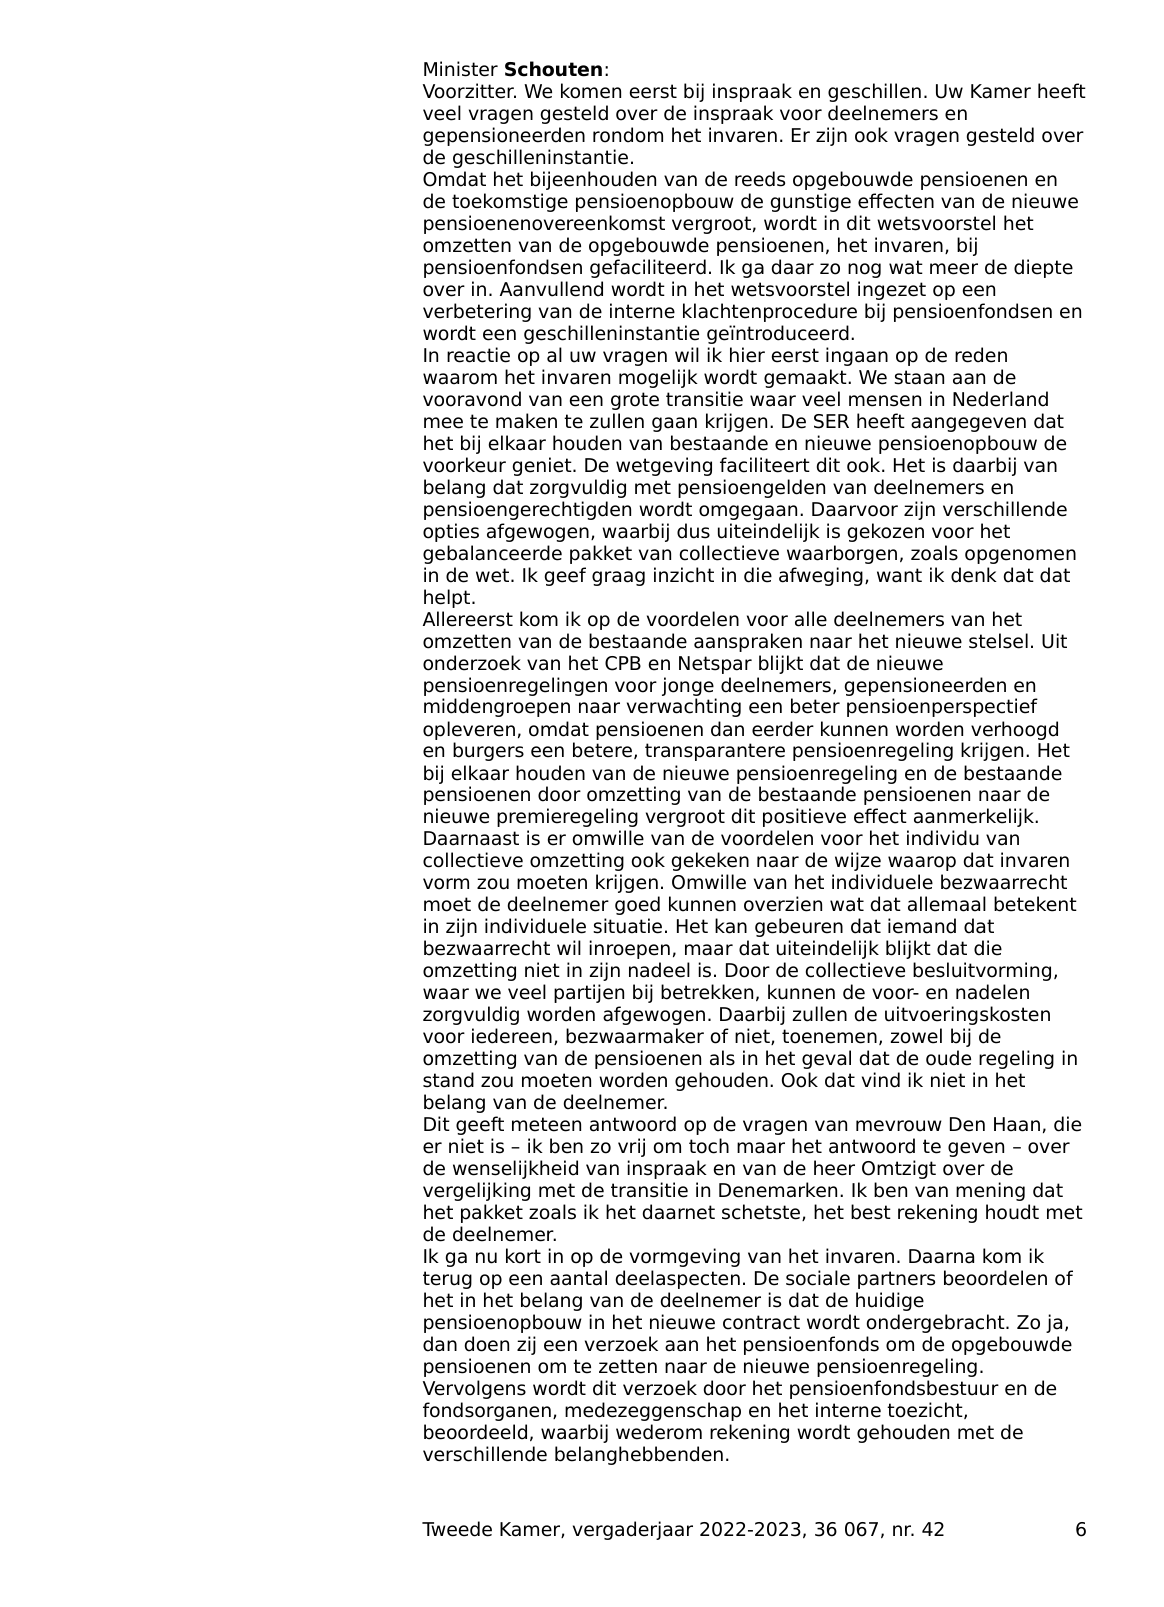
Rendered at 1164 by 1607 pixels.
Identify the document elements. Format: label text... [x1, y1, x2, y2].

text Omdat het bijeenhouden van de reeds opgebouwde pensioenen en de toekomstige pensioenopbouw de gunstige effecten van de nieuwe pensioenenovereenkomst vergroot, wordt in dit wetsvoorstel het omzetten van de opgebouwde pensioenen, het invaren, bij pensioenfondsen gefaciliteerd. Ik ga daar zo nog wat meer de diepte over in. Aanvullend wordt in het wetsvoorstel ingezet op een verbetering van de interne klachtenprocedure bij pensioenfondsen en wordt een geschilleninstantie geïntroduceerd. [422, 169, 1087, 345]
text Ik ga nu kort in op de vormgeving van het invaren. Daarna kom ik terug op een aantal deelaspecten. De sociale partners beoordelen of het in het belang van de deelnemer is dat de huidige pensioenopbouw in het nieuwe contract wordt ondergebracht. Zo ja, dan doen zij een verzoek aan het pensioenfonds om de opgebouwde pensioenen om te zetten naar de nieuwe pensioenregeling. Vervolgens wordt dit verzoek door het pensioenfondsbestuur en de fondsorganen, medezeggenschap en het interne toezicht, beoordeeld, waarbij wederom rekening wordt gehouden met de verschillende belanghebbenden. [422, 1246, 1087, 1466]
text Minister Schouten: [422, 59, 1087, 81]
text Daarnaast is er omwille van de voordelen voor het individu van collectieve omzetting ook gekeken naar de wijze waarop dat invaren vorm zou moeten krijgen. Omwille van het individuele bezwaarrecht moet de deelnemer goed kunnen overzien wat dat allemaal betekent in zijn individuele situatie. Het kan gebeuren dat iemand dat bezwaarrecht wil inroepen, maar dat uiteindelijk blijkt dat die omzetting niet in zijn nadeel is. Door de collectieve besluitvorming, waar we veel partijen bij betrekken, kunnen de voor- en nadelen zorgvuldig worden afgewogen. Daarbij zullen de uitvoeringskosten voor iedereen, bezwaarmaker of niet, toenemen, zowel bij de omzetting van de pensioenen als in het geval dat de oude regeling in stand zou moeten worden gehouden. Ook dat vind ik niet in het belang van de deelnemer. [422, 828, 1087, 1114]
text Dit geeft meteen antwoord op de vragen van mevrouw Den Haan, die er niet is – ik ben zo vrij om toch maar het antwoord te geven – over de wenselijkheid van inspraak en van de heer Omtzigt over de vergelijking met de transitie in Denemarken. Ik ben van mening dat het pakket zoals ik het daarnet schetste, het best rekening houdt met de deelnemer. [422, 1114, 1087, 1246]
text In reactie op al uw vragen wil ik hier eerst ingaan op de reden waarom het invaren mogelijk wordt gemaakt. We staan aan de vooravond van een grote transitie waar veel mensen in Nederland mee te maken te zullen gaan krijgen. De SER heeft aangegeven dat het bij elkaar houden van bestaande en nieuwe pensioenopbouw de voorkeur geniet. De wetgeving faciliteert dit ook. Het is daarbij van belang dat zorgvuldig met pensioengelden van deelnemers en pensioengerechtigden wordt omgegaan. Daarvoor zijn verschillende opties afgewogen, waarbij dus uiteindelijk is gekozen voor het gebalanceerde pakket van collectieve waarborgen, zoals opgenomen in de wet. Ik geef graag inzicht in die afweging, want ik denk dat dat helpt. [422, 345, 1087, 608]
text Voorzitter. We komen eerst bij inspraak en geschillen. Uw Kamer heeft veel vragen gesteld over de inspraak voor deelnemers en gepensioneerden rondom het invaren. Er zijn ook vragen gesteld over de geschilleninstantie. [422, 81, 1087, 169]
text Allereerst kom ik op de voordelen voor alle deelnemers van het omzetten van de bestaande aanspraken naar het nieuwe stelsel. Uit onderzoek van het CPB en Netspar blijkt dat de nieuwe pensioenregelingen voor jonge deelnemers, gepensioneerden en middengroepen naar verwachting een beter pensioenperspectief opleveren, omdat pensioenen dan eerder kunnen worden verhoogd en burgers een betere, transparantere pensioenregeling krijgen. Het bij elkaar houden van de nieuwe pensioenregeling en de bestaande pensioenen door omzetting van de bestaande pensioenen naar de nieuwe premieregeling vergroot dit positieve effect aanmerkelijk. [422, 608, 1087, 828]
